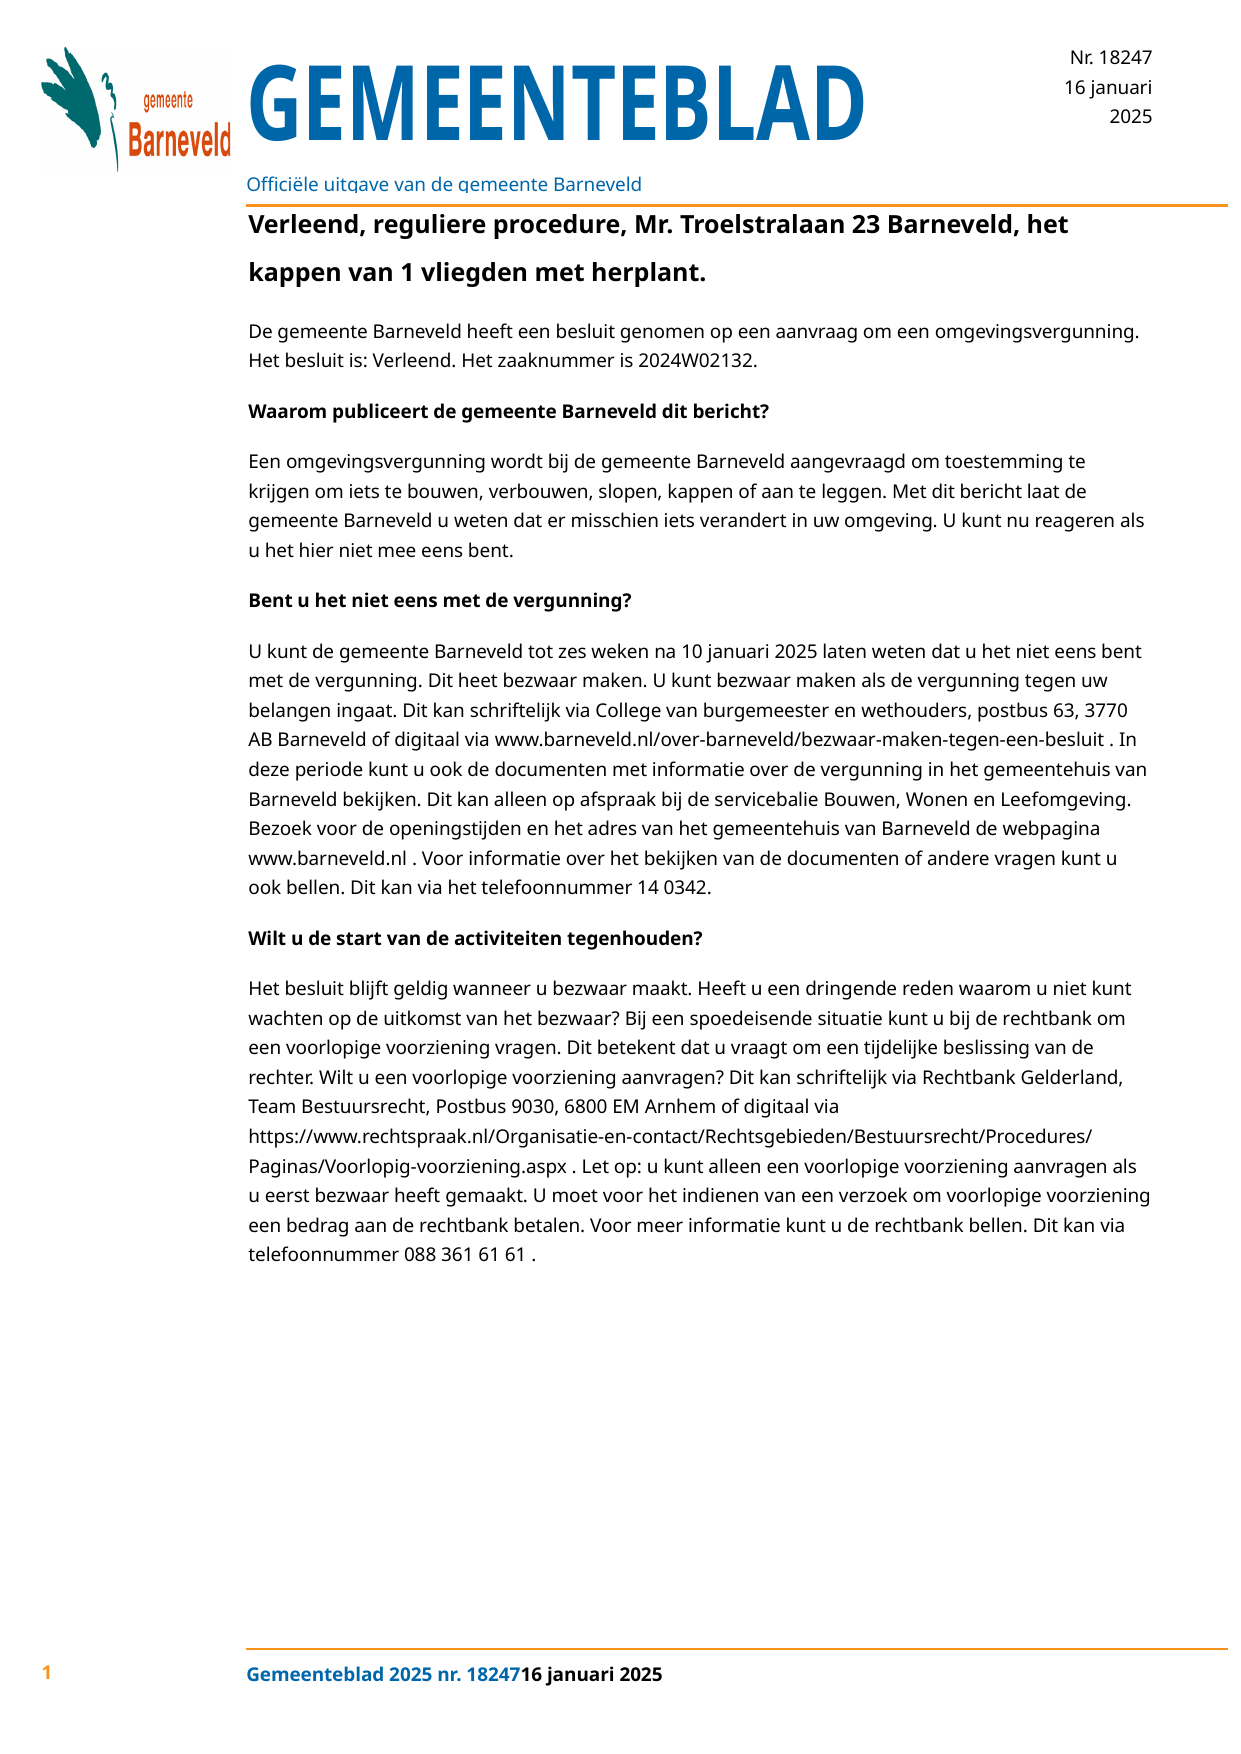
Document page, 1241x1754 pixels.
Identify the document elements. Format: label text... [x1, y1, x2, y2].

picture [41, 47, 231, 172]
text Waarom publiceert de gemeente Barneveld dit bericht? [248, 398, 1152, 424]
text Het besluit blijft geldig wanneer u bezwaar maakt. Heeft u een dringende reden waarom u niet kunt wachten op de uitkomst van het bezwaar? Bij een spoedeisende situatie kunt u bij de rechtbank om een voorlopige voorziening vragen. Dit betekent dat u vraagt om een tijdelijke beslissing van de rechter. Wilt u een voorlopige voorziening aanvragen? Dit kan schriftelijk via Rechtbank Gelderland, Team Bestuursrecht, Postbus 9030, 6800 EM Arnhem of digitaal via https://www.rechtspraak.nl/Organisatie-en-contact/Rechtsgebieden/Bestuursrecht/Procedures/Paginas/Voorlopig-voorziening.aspx . Let op: u kunt alleen een voorlopige voorziening aanvragen als u eerst bezwaar heeft gemaakt. U moet voor het indienen van een verzoek om voorlopige voorziening een bedrag aan de rechtbank betalen. Voor meer informatie kunt u de rechtbank bellen. Dit kan via telefoonnummer 088 361 61 61 . [248, 975, 1152, 1267]
text Bent u het niet eens met de vergunning? [248, 587, 1152, 613]
text Een omgevingsvergunning wordt bij de gemeente Barneveld aangevraagd om toestemming te krijgen om iets te bouwen, verbouwen, slopen, kappen of aan te leggen. Met dit bericht laat de gemeente Barneveld u weten dat er misschien iets verandert in uw omgeving. U kunt nu reageren als u het hier niet mee eens bent. [248, 448, 1152, 563]
text U kunt de gemeente Barneveld tot zes weken na 10 januari 2025 laten weten dat u het niet eens bent met de vergunning. Dit heet bezwaar maken. U kunt bezwaar maken als de vergunning tegen uw belangen ingaat. Dit kan schriftelijk via College van burgemeester en wethouders, postbus 63, 3770 AB Barneveld of digitaal via www.barneveld.nl/over-barneveld/bezwaar-maken-tegen-een-besluit . In deze periode kunt u ook de documenten met informatie over de vergunning in het gemeentehuis van Barneveld bekijken. Dit kan alleen op afspraak bij de servicebalie Bouwen, Wonen en Leefomgeving. Bezoek voor de openingstijden en het adres van het gemeentehuis van Barneveld de webpagina www.barneveld.nl . Voor informatie over het bekijken van de documenten of andere vragen kunt u ook bellen. Dit kan via het telefoonnummer 14 0342. [248, 638, 1152, 900]
text Verleend, reguliere procedure, Mr. Troelstralaan 23 Barneveld, het kappen van 1 vliegden met herplant. [248, 207, 1152, 288]
text De gemeente Barneveld heeft een besluit genomen op een aanvraag om een omgevingsvergunning. Het besluit is: Verleend. Het zaaknummer is 2024W02132. [248, 318, 1152, 373]
text Wilt u de start van de activiteiten tegenhouden? [248, 925, 1152, 951]
